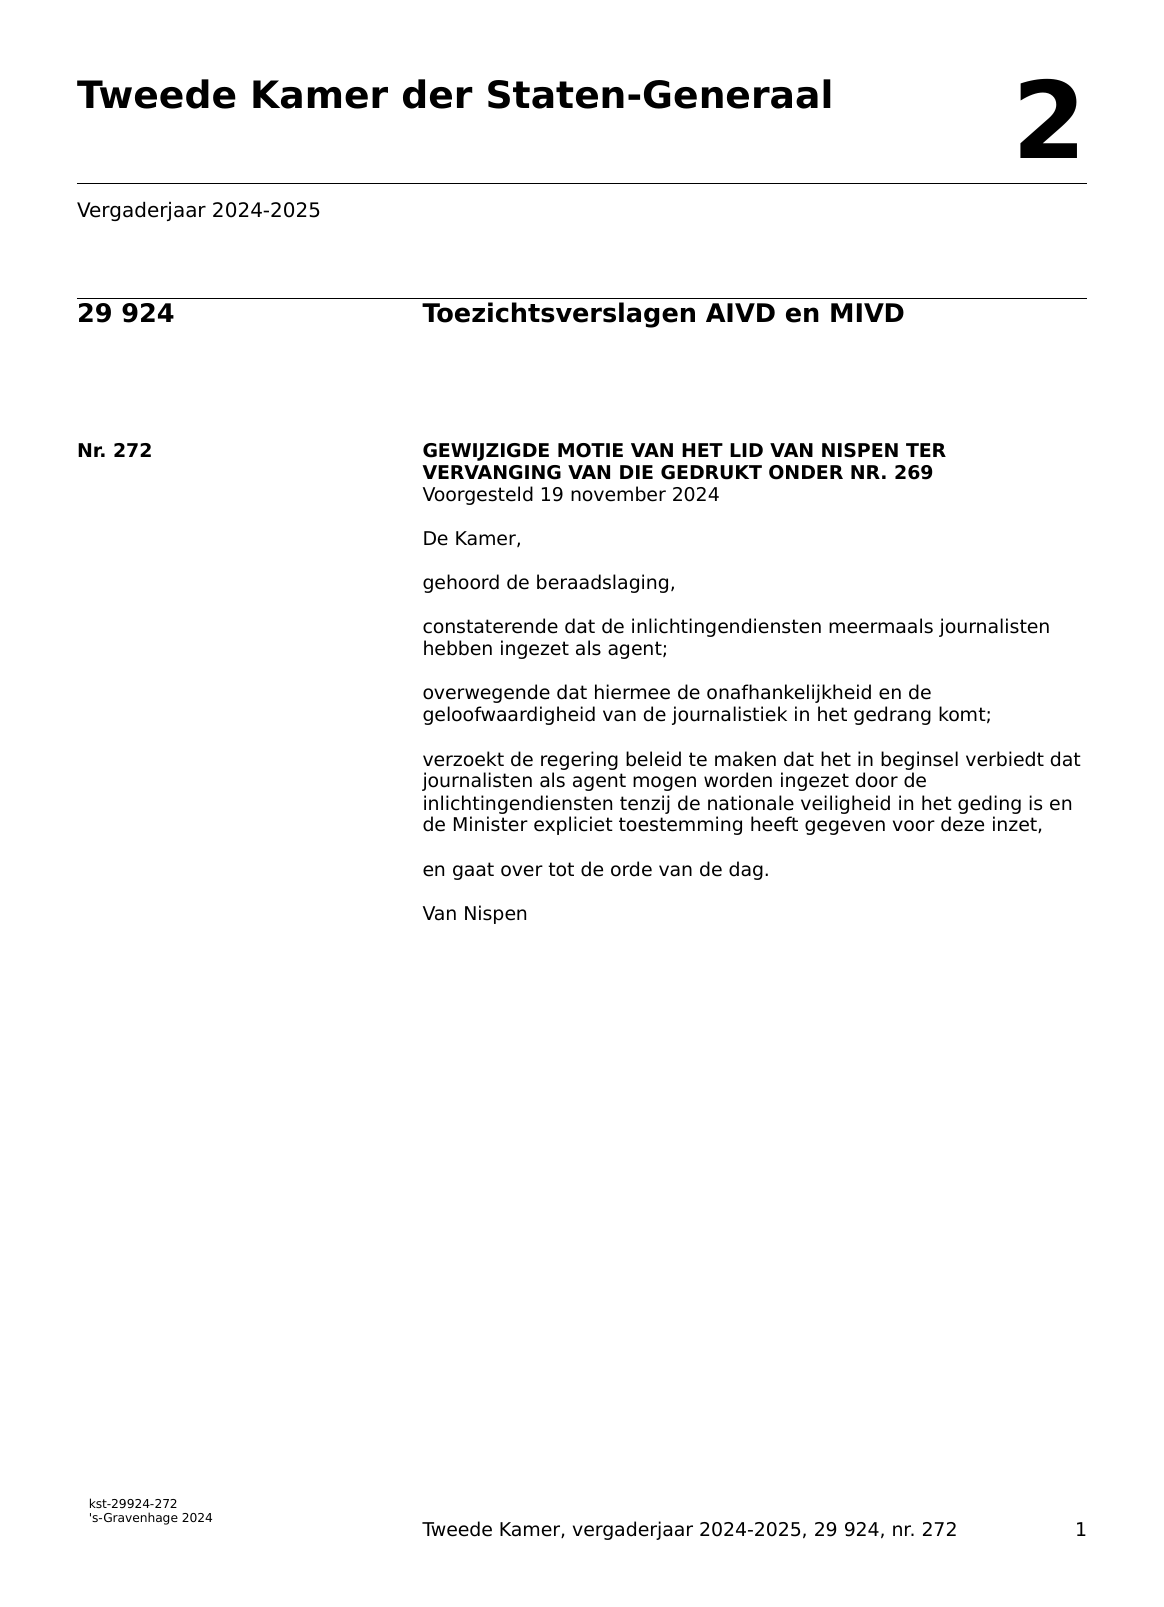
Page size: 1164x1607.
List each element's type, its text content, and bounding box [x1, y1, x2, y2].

subtitle Nr. 272 GEWIJZIGDE MOTIE VAN HET LID VAN NISPEN TER VERVANGING VAN DIE GEDRUKT ONDER NR. 269 [77, 440, 1087, 484]
subtitle 29 924 Toezichtsverslagen AIVD en MIVD [77, 299, 1087, 329]
text constaterende dat de inlichtingendiensten meermaals journalisten hebben ingezet als agent; [422, 616, 1087, 660]
text Voorgesteld 19 november 2024 [422, 484, 1087, 506]
text overwegende dat hiermee de onafhankelijkheid en de geloofwaardigheid van de journalistiek in het gedrang komt; [422, 682, 1087, 726]
table_header 2 [886, 59, 1087, 183]
table_cell Vergaderjaar 2024-2025 [77, 184, 1087, 298]
text en gaat over tot de orde van de dag. [422, 858, 1087, 881]
text verzoekt de regering beleid te maken dat het in beginsel verbiedt dat journalisten als agent mogen worden ingezet door de inlichtingendiensten tenzij de nationale veiligheid in het geding is en de Minister expliciet toestemming heeft gegeven voor deze inzet, [422, 748, 1087, 836]
text Van Nispen [422, 903, 1087, 925]
text gehoord de beraadslaging, [422, 572, 1087, 594]
text De Kamer, [422, 528, 1087, 550]
table_header Tweede Kamer der Staten-Generaal [77, 59, 886, 183]
text kst-29924-272 [88, 1497, 323, 1511]
text 's-Gravenhage 2024 [88, 1511, 323, 1525]
